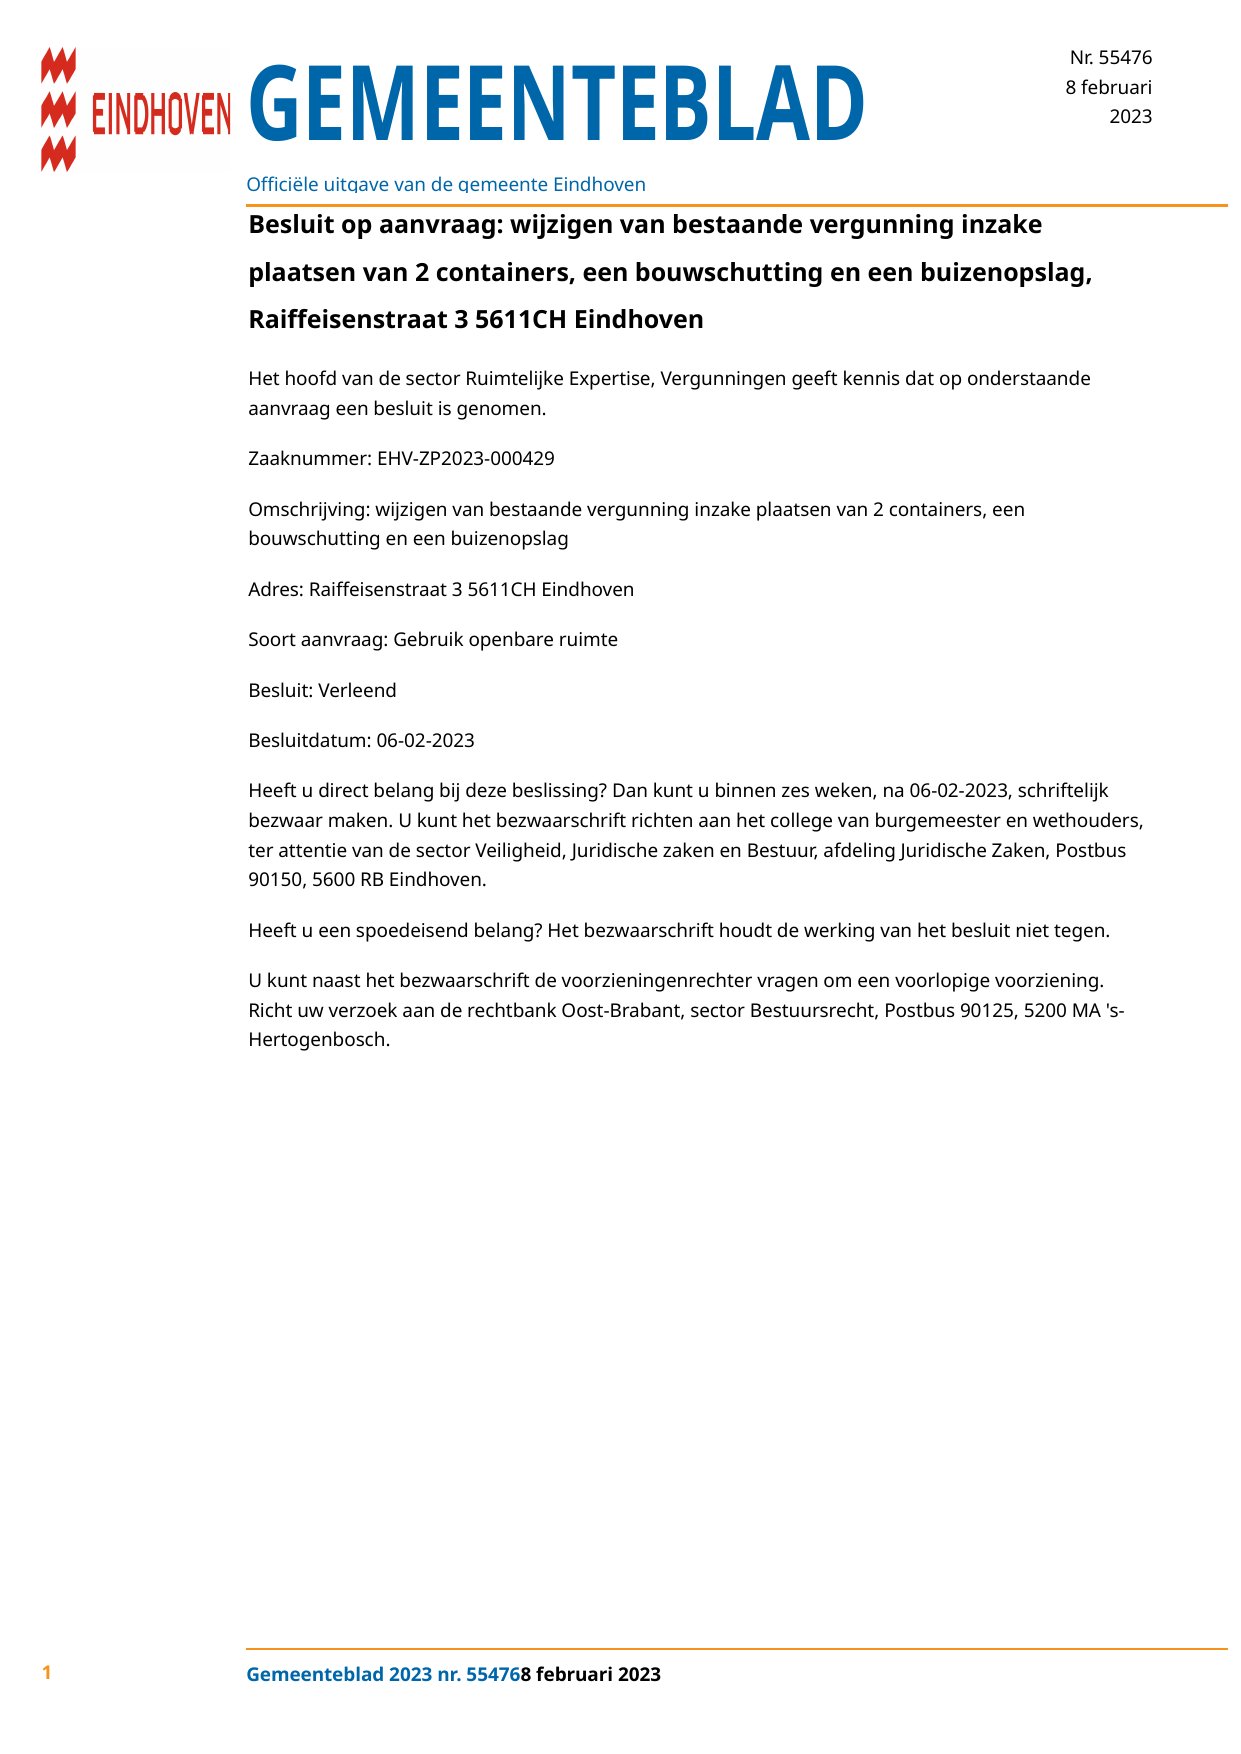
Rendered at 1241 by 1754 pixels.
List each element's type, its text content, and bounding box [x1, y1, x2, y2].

text Zaaknummer: EHV-ZP2023-000429 [248, 446, 1152, 471]
text Besluit: Verleend [248, 677, 1152, 702]
text Soort aanvraag: Gebruik openbare ruimte [248, 626, 1152, 652]
text Heeft u een spoedeisend belang? Het bezwaarschrift houdt de werking van het besluit niet tegen. [248, 917, 1152, 942]
text U kunt naast het bezwaarschrift de voorzieningenrechter vragen om een voorlopige voorziening. Richt uw verzoek aan de rechtbank Oost-Brabant, sector Bestuursrecht, Postbus 90125, 5200 MA 's-Hertogenbosch. [248, 967, 1152, 1052]
text Adres: Raiffeisenstraat 3 5611CH Eindhoven [248, 576, 1152, 602]
text Besluit op aanvraag: wijzigen van bestaande vergunning inzake plaatsen van 2 containers, een bouwschutting en een buizenopslag, Raiffeisenstraat 3 5611CH Eindhoven [248, 207, 1152, 336]
text Het hoofd van de sector Ruimtelijke Expertise, Vergunningen geeft kennis dat op onderstaande aanvraag een besluit is genomen. [248, 366, 1152, 421]
text Besluitdatum: 06-02-2023 [248, 727, 1152, 753]
text Omschrijving: wijzigen van bestaande vergunning inzake plaatsen van 2 containers, een bouwschutting en een buizenopslag [248, 496, 1152, 551]
text Heeft u direct belang bij deze beslissing? Dan kunt u binnen zes weken, na 06-02-2023, schriftelijk bezwaar maken. U kunt het bezwaarschrift richten aan het college van burgemeester en wethouders, ter attentie van de sector Veiligheid, Juridische zaken en Bestuur, afdeling Juridische Zaken, Postbus 90150, 5600 RB Eindhoven. [248, 778, 1152, 892]
picture [41, 47, 231, 172]
